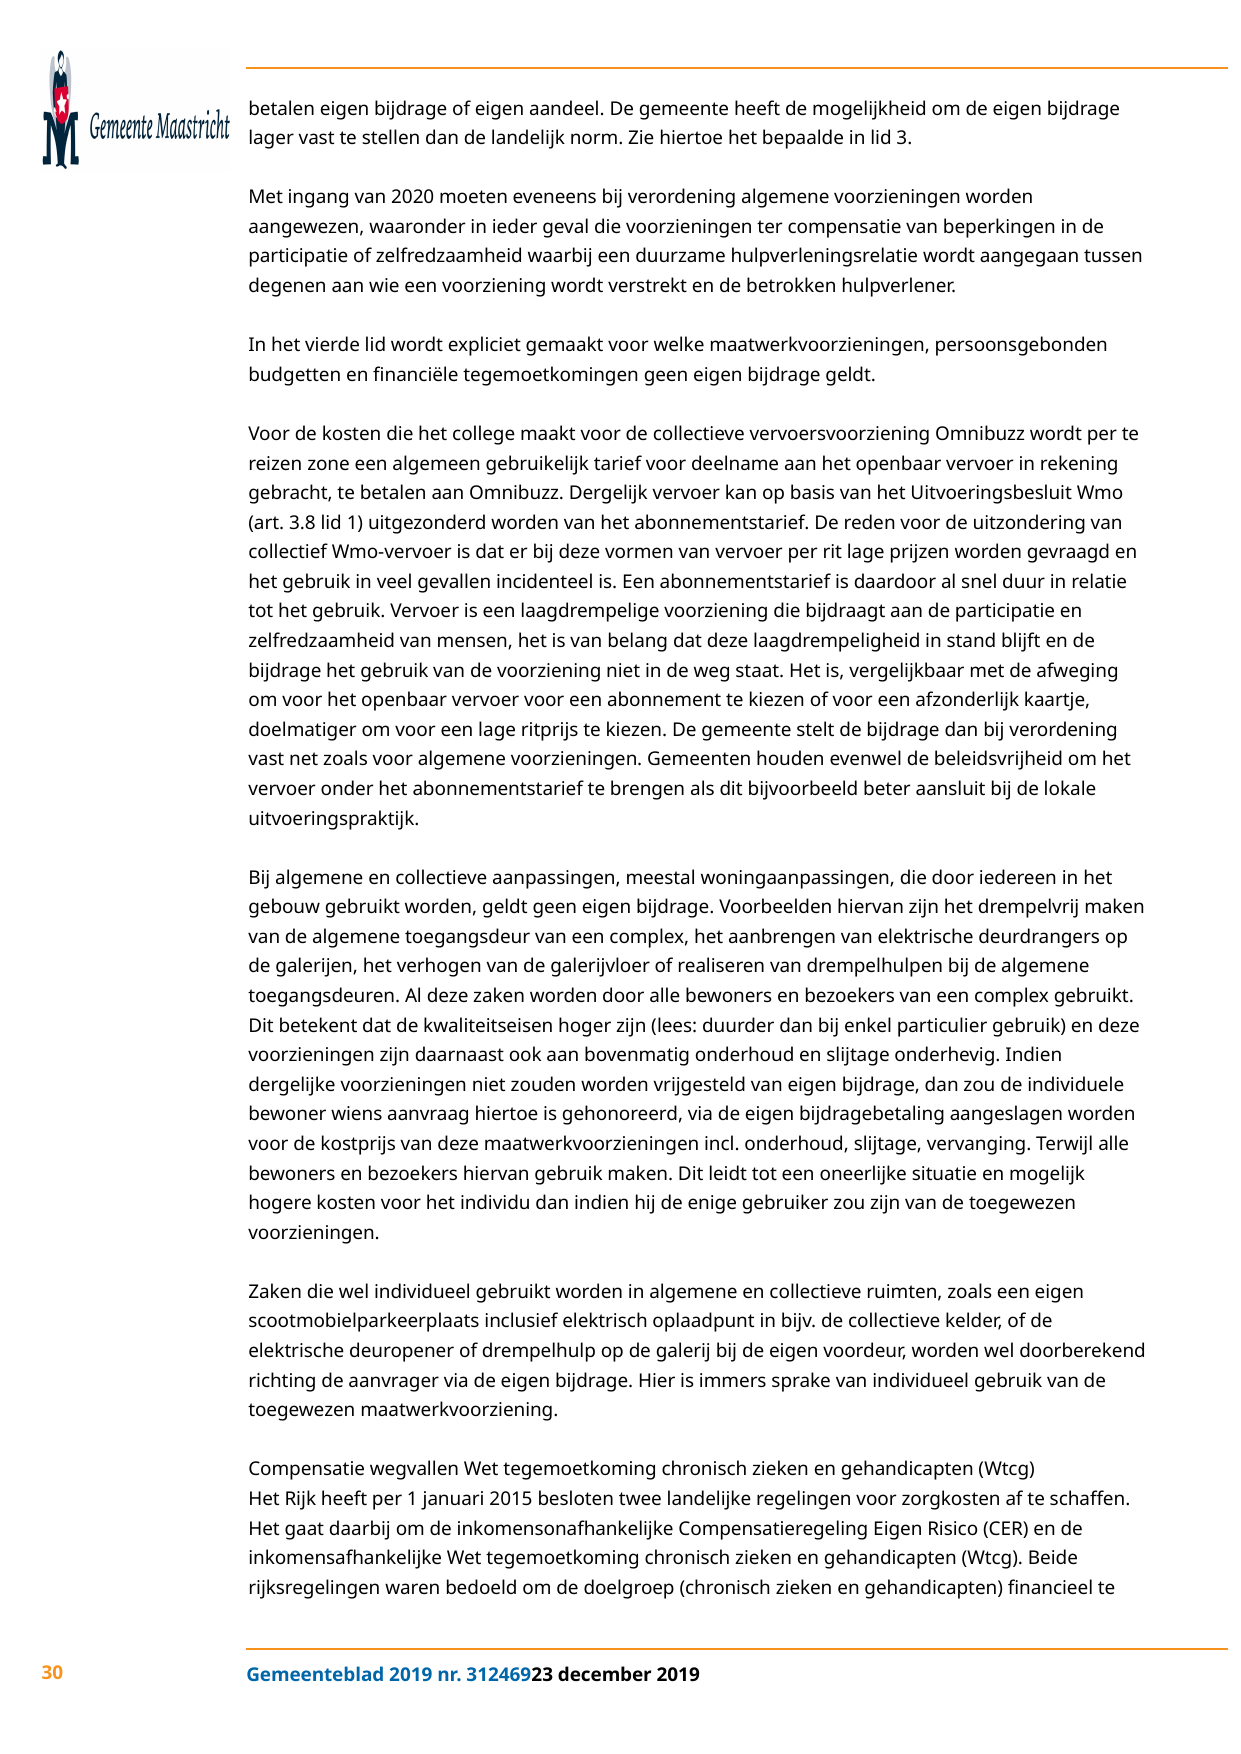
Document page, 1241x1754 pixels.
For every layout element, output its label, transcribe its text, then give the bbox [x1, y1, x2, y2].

text Voor de kosten die het college maakt voor de collectieve vervoersvoorziening Omnibuzz wordt per te reizen zone een algemeen gebruikelijk tarief voor deelname aan het openbaar vervoer in rekening gebracht, te betalen aan Omnibuzz. Dergelijk vervoer kan op basis van het Uitvoeringsbesluit Wmo (art. 3.8 lid 1) uitgezonderd worden van het abonnementstarief. De reden voor de uitzondering van collectief Wmo-vervoer is dat er bij deze vormen van vervoer per rit lage prijzen worden gevraagd en het gebruik in veel gevallen incidenteel is. Een abonnementstarief is daardoor al snel duur in relatie tot het gebruik. Vervoer is een laagdrempelige voorziening die bijdraagt aan de participatie en zelfredzaamheid van mensen, het is van belang dat deze laagdrempeligheid in stand blijft en de bijdrage het gebruik van de voorziening niet in de weg staat. Het is, vergelijkbaar met de afweging om voor het openbaar vervoer voor een abonnement te kiezen of voor een afzonderlijk kaartje, doelmatiger om voor een lage ritprijs te kiezen. De gemeente stelt de bijdrage dan bij verordening vast net zoals voor algemene voorzieningen. Gemeenten houden evenwel de beleidsvrijheid om het vervoer onder het abonnementstarief te brengen als dit bijvoorbeeld beter aansluit bij de lokale uitvoeringspraktijk. [248, 420, 1152, 831]
text In het vierde lid wordt expliciet gemaakt voor welke maatwerkvoorzieningen, persoonsgebonden budgetten en financiële tegemoetkomingen geen eigen bijdrage geldt. [248, 331, 1152, 387]
text Compensatie wegvallen Wet tegemoetkoming chronisch zieken en gehandicapten (Wtcg) [248, 1456, 1152, 1481]
text Bij algemene en collectieve aanpassingen, meestal woningaanpassingen, die door iedereen in het gebouw gebruikt worden, geldt geen eigen bijdrage. Voorbeelden hiervan zijn het drempelvrij maken van de algemene toegangsdeur van een complex, het aanbrengen van elektrische deurdrangers op de galerijen, het verhogen van de galerijvloer of realiseren van drempelhulpen bij de algemene toegangsdeuren. Al deze zaken worden door alle bewoners en bezoekers van een complex gebruikt. Dit betekent dat de kwaliteitseisen hoger zijn (lees: duurder dan bij enkel particulier gebruik) en deze voorzieningen zijn daarnaast ook aan bovenmatig onderhoud en slijtage onderhevig. Indien dergelijke voorzieningen niet zouden worden vrijgesteld van eigen bijdrage, dan zou de individuele bewoner wiens aanvraag hiertoe is gehonoreerd, via de eigen bijdragebetaling aangeslagen worden voor de kostprijs van deze maatwerkvoorzieningen incl. onderhoud, slijtage, vervanging. Terwijl alle bewoners en bezoekers hiervan gebruik maken. Dit leidt tot een oneerlijke situatie en mogelijk hogere kosten voor het individu dan indien hij de enige gebruiker zou zijn van de toegewezen voorzieningen. [248, 864, 1152, 1245]
text Zaken die wel individueel gebruikt worden in algemene en collectieve ruimten, zoals een eigen scootmobielparkeerplaats inclusief elektrisch oplaadpunt in bijv. de collectieve kelder, of de elektrische deuropener of drempelhulp op de galerij bij de eigen voordeur, worden wel doorberekend richting de aanvrager via de eigen bijdrage. Hier is immers sprake van individueel gebruik van de toegewezen maatwerkvoorziening. [248, 1278, 1152, 1422]
picture [41, 47, 231, 172]
text Met ingang van 2020 moeten eveneens bij verordening algemene voorzieningen worden aangewezen, waaronder in ieder geval die voorzieningen ter compensatie van beperkingen in de participatie of zelfredzaamheid waarbij een duurzame hulpverleningsrelatie wordt aangegaan tussen degenen aan wie een voorziening wordt verstrekt en de betrokken hulpverlener. [248, 183, 1152, 298]
text Het Rijk heeft per 1 januari 2015 besloten twee landelijke regelingen voor zorgkosten af te schaffen. Het gaat daarbij om de inkomensonafhankelijke Compensatieregeling Eigen Risico (CER) en de inkomensafhankelijke Wet tegemoetkoming chronisch zieken en gehandicapten (Wtcg). Beide rijksregelingen waren bedoeld om de doelgroep (chronisch zieken en gehandicapten) financieel te [248, 1485, 1152, 1600]
text betalen eigen bijdrage of eigen aandeel. De gemeente heeft de mogelijkheid om de eigen bijdrage lager vast te stellen dan de landelijk norm. Zie hiertoe het bepaalde in lid 3. [248, 95, 1152, 150]
